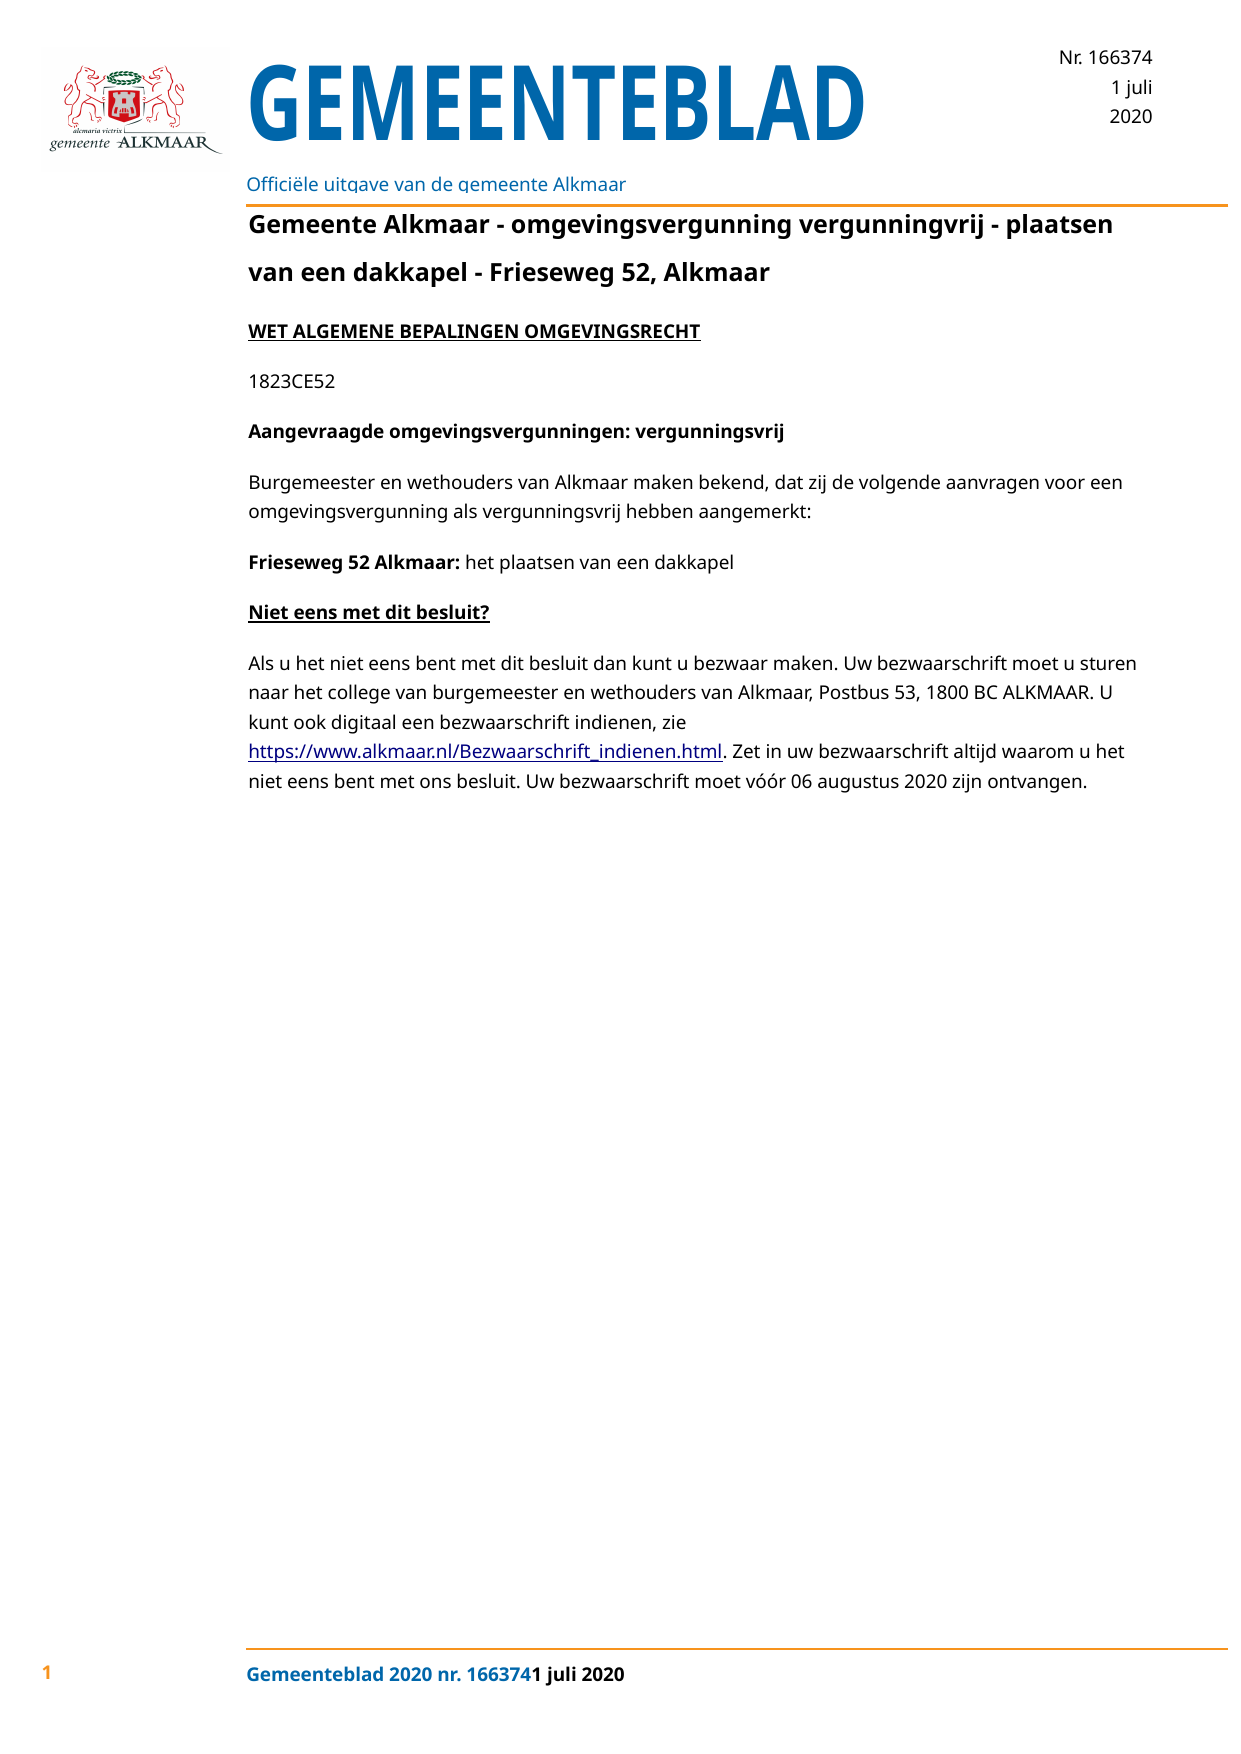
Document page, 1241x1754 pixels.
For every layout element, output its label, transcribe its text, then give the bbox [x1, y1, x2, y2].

text Niet eens met dit besluit? [248, 599, 1152, 625]
text WET ALGEMENE BEPALINGEN OMGEVINGSRECHT [248, 318, 1152, 344]
text Aangevraagde omgevingsvergunningen: vergunningsvrij [248, 419, 1152, 444]
text 1823CE52 [248, 368, 1152, 394]
text Als u het niet eens bent met dit besluit dan kunt u bezwaar maken. Uw bezwaarschrift moet u sturen naar het college van burgemeester en wethouders van Alkmaar, Postbus 53, 1800 BC ALKMAAR. U kunt ook digitaal een bezwaarschrift indienen, zie https://www.alkmaar.nl/Bezwaarschrift_indienen.html. Zet in uw bezwaarschrift altijd waarom u het niet eens bent met ons besluit. Uw bezwaarschrift moet vóór 06 augustus 2020 zijn ontvangen. [248, 650, 1152, 794]
picture [41, 47, 231, 172]
text Gemeente Alkmaar - omgevingsvergunning vergunningvrij - plaatsen van een dakkapel - Frieseweg 52, Alkmaar [248, 207, 1152, 288]
text Frieseweg 52 Alkmaar: het plaatsen van een dakkapel [248, 549, 1152, 575]
text Burgemeester en wethouders van Alkmaar maken bekend, dat zij de volgende aanvragen voor een omgevingsvergunning als vergunningsvrij hebben aangemerkt: [248, 469, 1152, 524]
